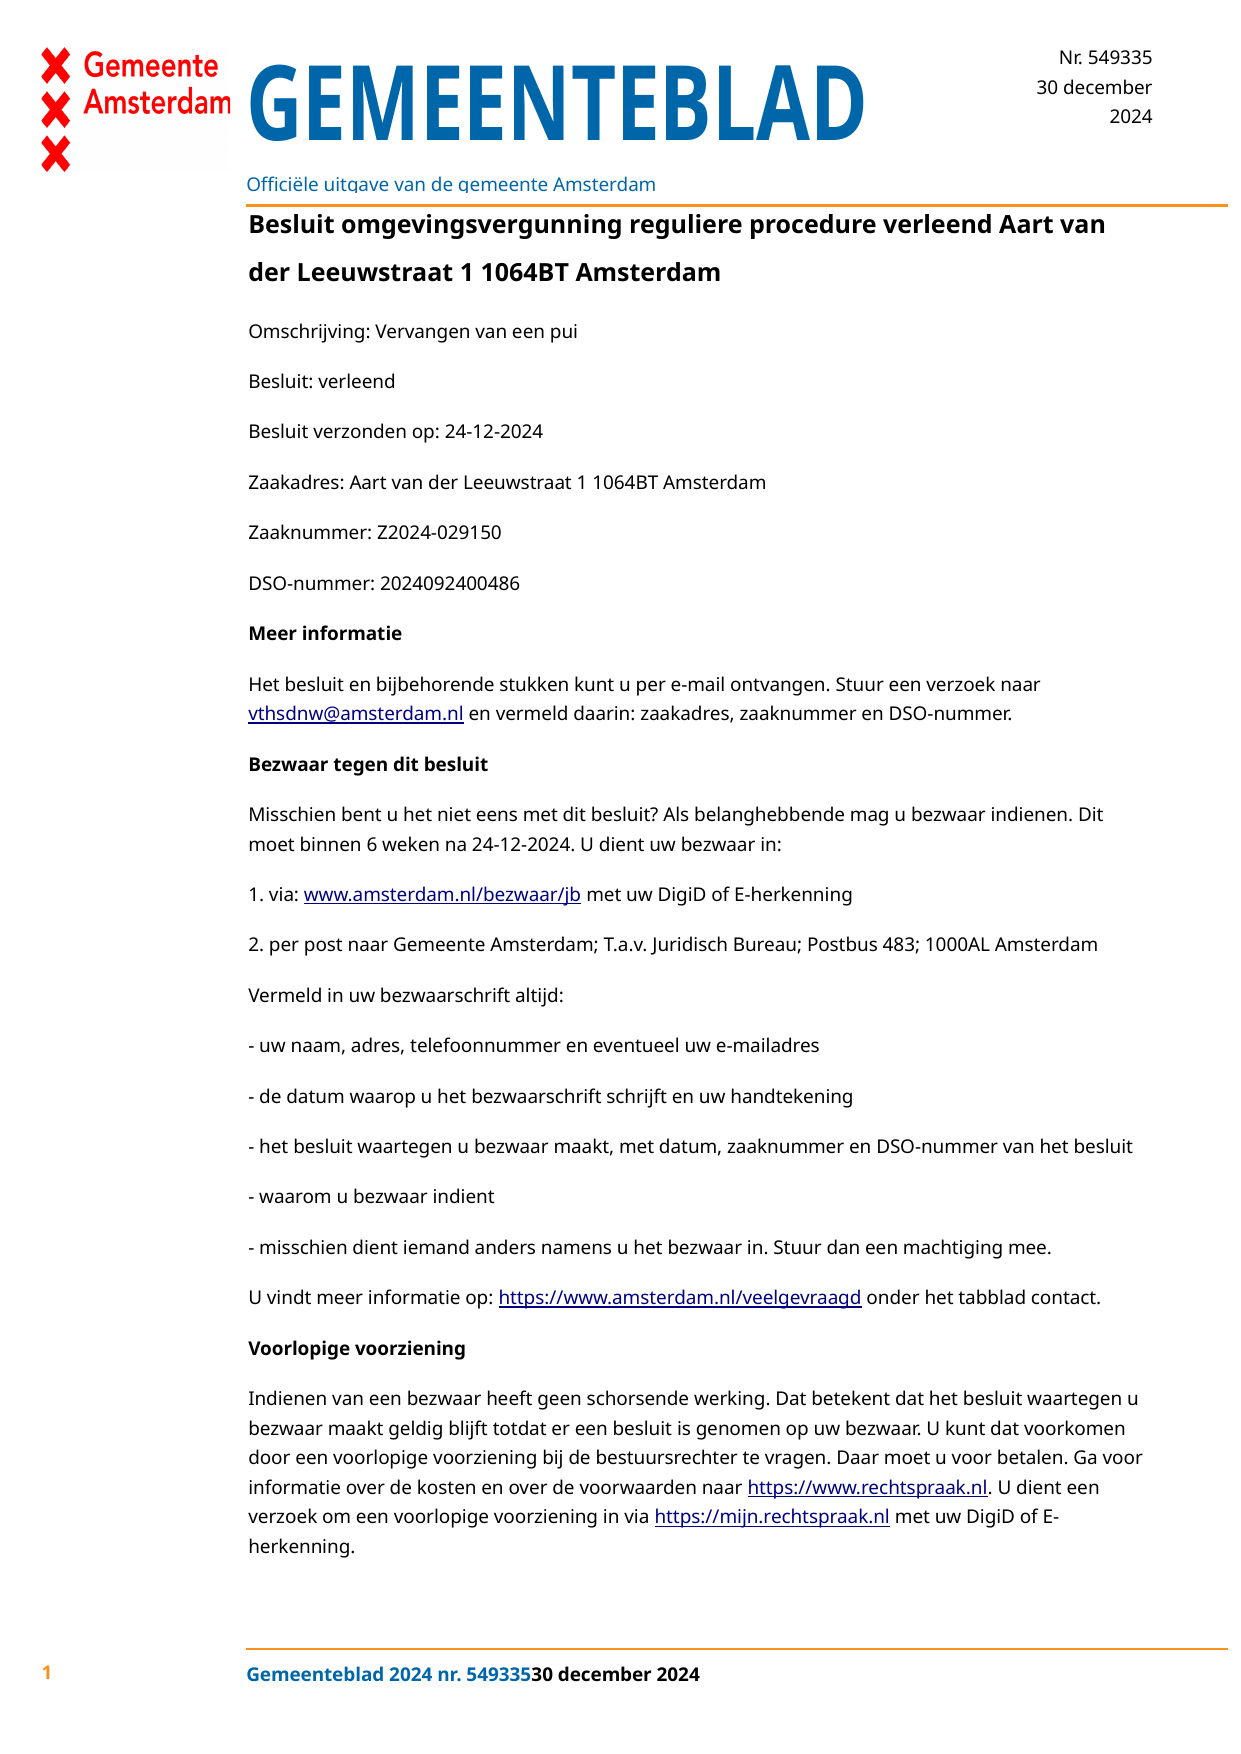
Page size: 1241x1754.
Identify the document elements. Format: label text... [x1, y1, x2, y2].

text - het besluit waartegen u bezwaar maakt, met datum, zaaknummer en DSO-nummer van het besluit [248, 1133, 1152, 1159]
text Voorlopige voorziening [248, 1335, 1152, 1361]
text Meer informatie [248, 620, 1152, 646]
text Misschien bent u het niet eens met dit besluit? Als belanghebbende mag u bezwaar indienen. Dit moet binnen 6 weken na 24-12-2024. U dient uw bezwaar in: [248, 801, 1152, 857]
text 1. via: www.amsterdam.nl/bezwaar/jb met uw DigiD of E-herkenning [248, 881, 1152, 907]
text U vindt meer informatie op: https://www.amsterdam.nl/veelgevraagd onder het tabblad contact. [248, 1284, 1152, 1310]
picture [41, 47, 231, 172]
text Indienen van een bezwaar heeft geen schorsende werking. Dat betekent dat het besluit waartegen u bezwaar maakt geldig blijft totdat er een besluit is genomen op uw bezwaar. U kunt dat voorkomen door een voorlopige voorziening bij de bestuursrechter te vragen. Daar moet u voor betalen. Ga voor informatie over de kosten en over de voorwaarden naar https://www.rechtspraak.nl. U dient een verzoek om een voorlopige voorziening in via https://mijn.rechtspraak.nl met uw DigiD of E-herkenning. [248, 1385, 1152, 1559]
text - misschien dient iemand anders namens u het bezwaar in. Stuur dan een machtiging mee. [248, 1234, 1152, 1260]
text Vermeld in uw bezwaarschrift altijd: [248, 982, 1152, 1008]
text Het besluit en bijbehorende stukken kunt u per e-mail ontvangen. Stuur een verzoek naar vthsdnw@amsterdam.nl en vermeld daarin: zaakadres, zaaknummer en DSO-nummer. [248, 671, 1152, 726]
text Besluit omgevingsvergunning reguliere procedure verleend Aart van der Leeuwstraat 1 1064BT Amsterdam [248, 207, 1152, 288]
text 2. per post naar Gemeente Amsterdam; T.a.v. Juridisch Bureau; Postbus 483; 1000AL Amsterdam [248, 932, 1152, 957]
text Besluit verzonden op: 24-12-2024 [248, 419, 1152, 444]
text Omschrijving: Vervangen van een pui [248, 318, 1152, 344]
text Zaaknummer: Z2024-029150 [248, 519, 1152, 545]
text Bezwaar tegen dit besluit [248, 751, 1152, 777]
text - uw naam, adres, telefoonnummer en eventueel uw e-mailadres [248, 1032, 1152, 1058]
text Zaakadres: Aart van der Leeuwstraat 1 1064BT Amsterdam [248, 469, 1152, 495]
text - de datum waarop u het bezwaarschrift schrijft en uw handtekening [248, 1083, 1152, 1109]
text - waarom u bezwaar indient [248, 1184, 1152, 1209]
text DSO-nummer: 2024092400486 [248, 570, 1152, 596]
text Besluit: verleend [248, 368, 1152, 394]
